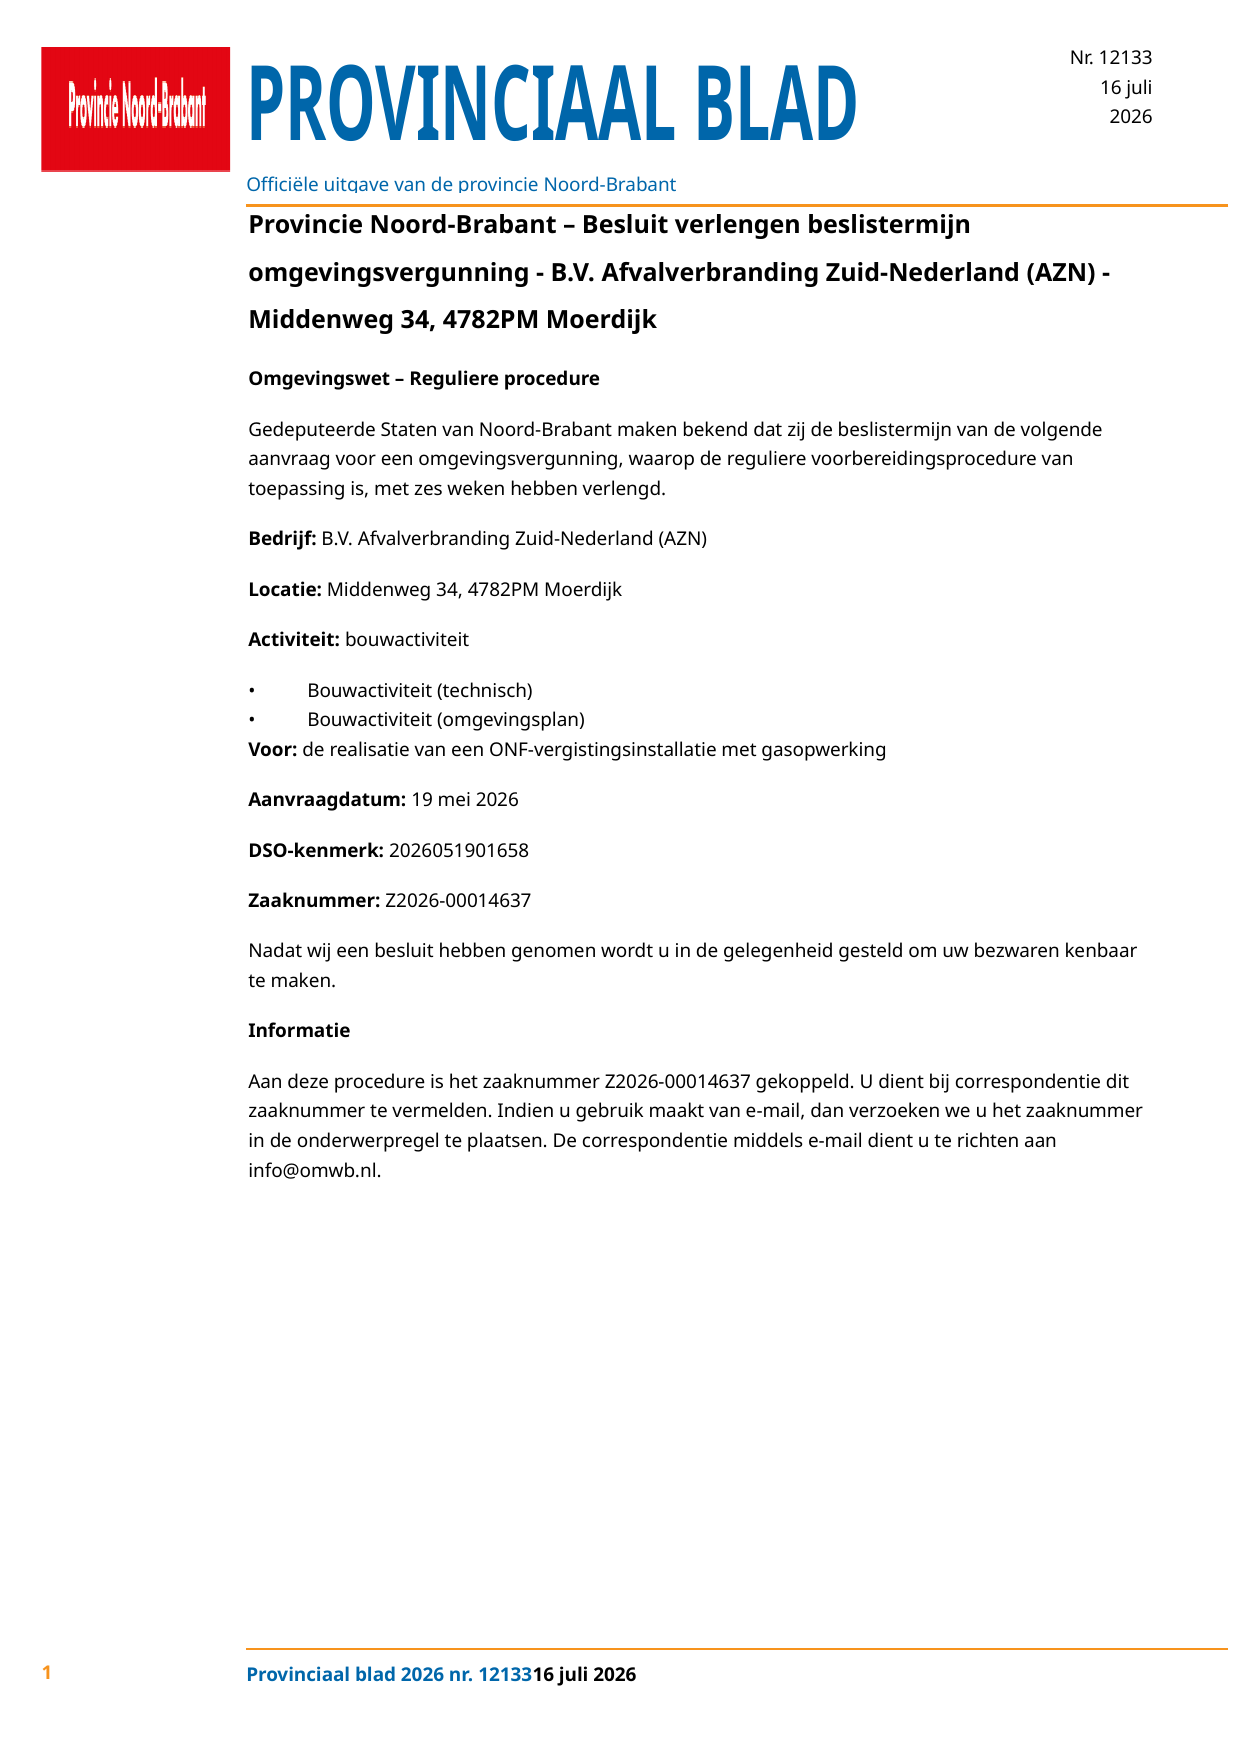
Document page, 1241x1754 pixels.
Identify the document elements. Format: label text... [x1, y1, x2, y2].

text Bedrijf: B.V. Afvalverbranding Zuid-Nederland (AZN) [248, 526, 1152, 551]
text Omgevingswet – Reguliere procedure [248, 366, 1152, 391]
text DSO-kenmerk: 2026051901658 [248, 837, 1152, 862]
picture [41, 47, 231, 172]
text Nadat wij een besluit hebben genomen wordt u in de gelegenheid gesteld om uw bezwaren kenbaar te maken. [248, 938, 1152, 993]
text Provincie Noord-Brabant – Besluit verlengen beslistermijn omgevingsvergunning - B.V. Afvalverbranding Zuid-Nederland (AZN) - Middenweg 34, 4782PM Moerdijk [248, 207, 1152, 336]
text Locatie: Middenweg 34, 4782PM Moerdijk [248, 576, 1152, 602]
list Bouwactiviteit (omgevingsplan) [248, 706, 1152, 732]
text Gedeputeerde Staten van Noord-Brabant maken bekend dat zij de beslistermijn van de volgende aanvraag voor een omgevingsvergunning, waarop de reguliere voorbereidingsprocedure van toepassing is, met zes weken hebben verlengd. [248, 416, 1152, 501]
list Bouwactiviteit (technisch) [248, 677, 1152, 702]
text Informatie [248, 1018, 1152, 1043]
text Voor: de realisatie van een ONF-vergistingsinstallatie met gasopwerking [248, 736, 1152, 762]
text Aanvraagdatum: 19 mei 2026 [248, 786, 1152, 812]
text Zaaknummer: Z2026-00014637 [248, 887, 1152, 913]
text Aan deze procedure is het zaaknummer Z2026-00014637 gekoppeld. U dient bij correspondentie dit zaaknummer te vermelden. Indien u gebruik maakt van e-mail, dan verzoeken we u het zaaknummer in de onderwerpregel te plaatsen. De correspondentie middels e-mail dient u te richten aan info@omwb.nl. [248, 1068, 1152, 1182]
text Activiteit: bouwactiviteit [248, 626, 1152, 652]
